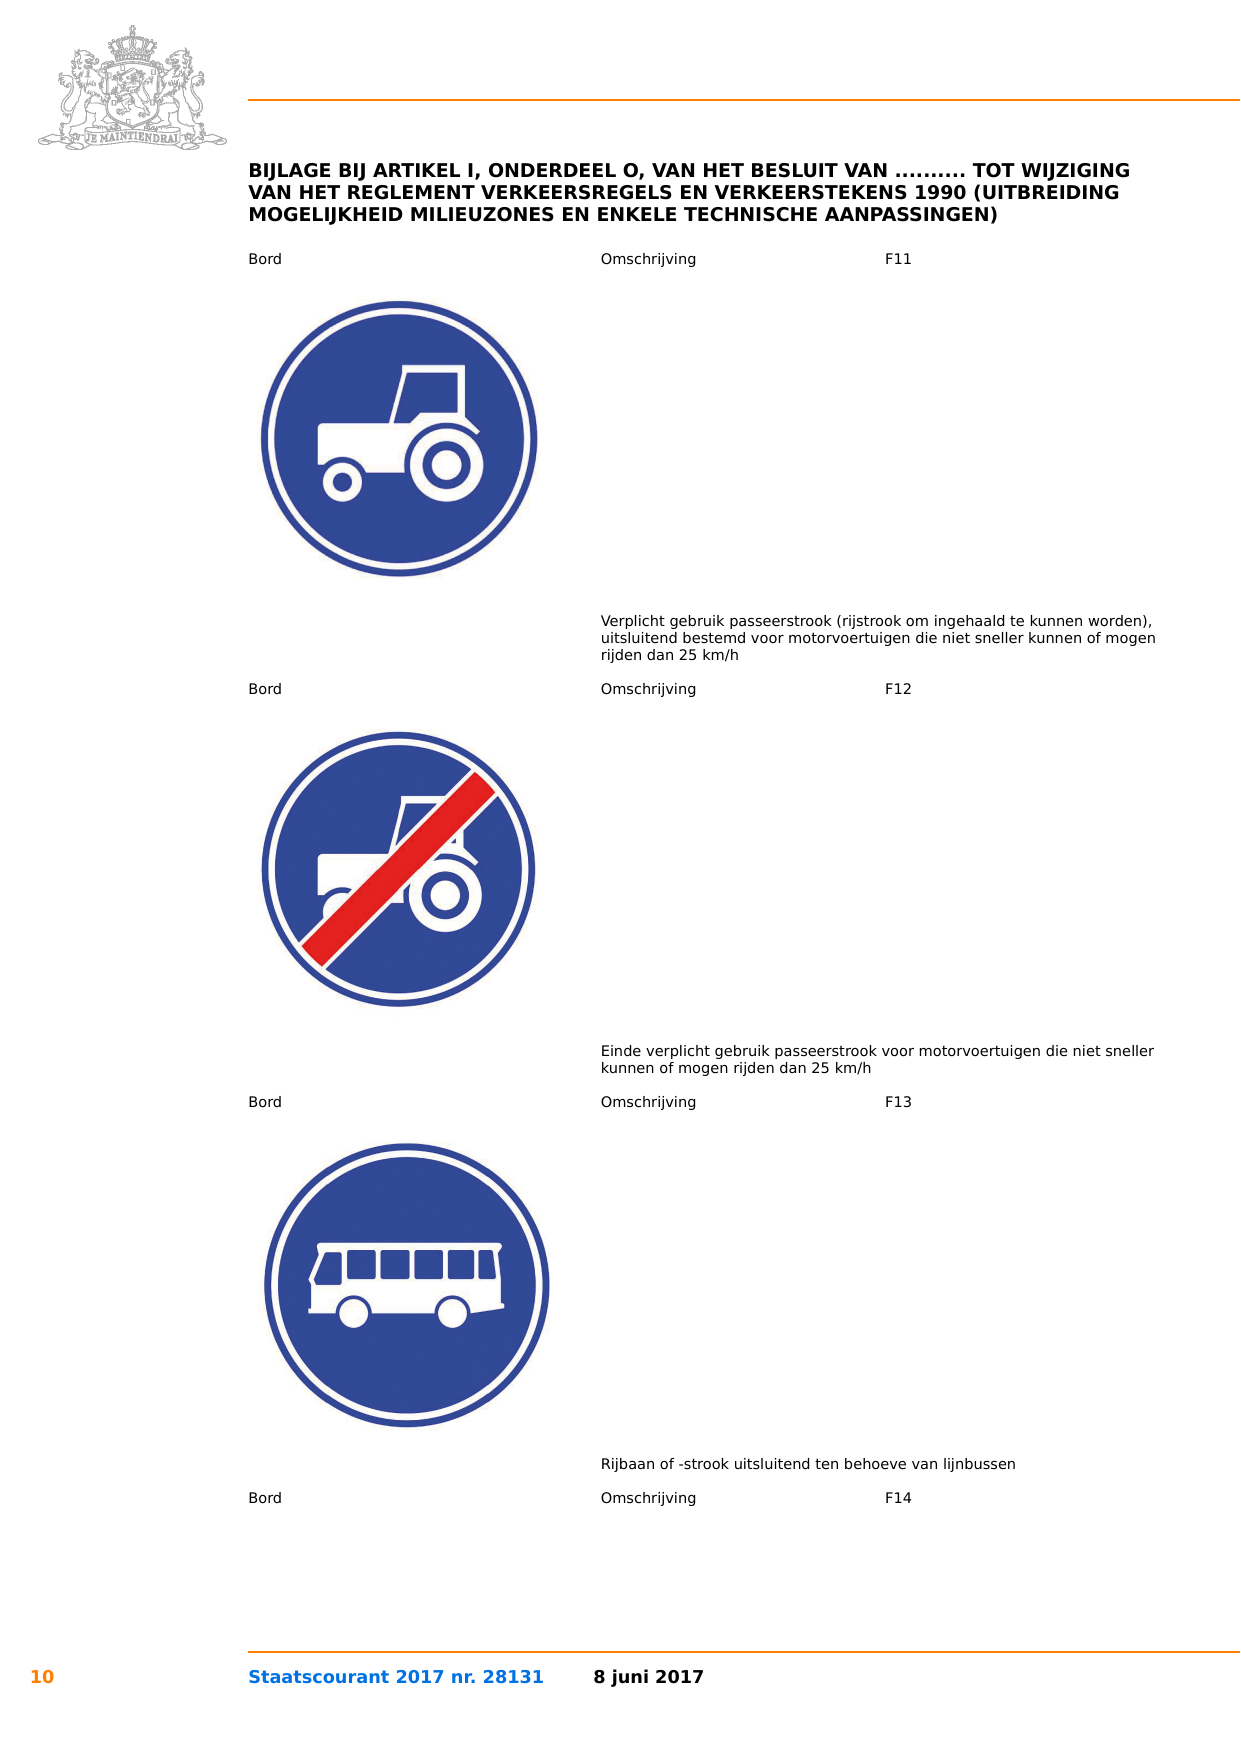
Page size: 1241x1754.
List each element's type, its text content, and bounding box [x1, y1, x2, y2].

table_cell Omschrijving [595, 681, 879, 698]
table_cell [595, 698, 879, 1043]
table_cell [595, 268, 879, 613]
table_cell Rijbaan of -strook uitsluitend ten behoeve van lijnbussen [595, 1456, 1163, 1473]
picture [248, 1132, 567, 1434]
table_cell Bord [248, 1094, 594, 1111]
table_cell [595, 664, 879, 681]
table_cell [879, 664, 1163, 681]
picture [248, 289, 550, 591]
subtitle BIJLAGE BIJ ARTIKEL I, ONDERDEEL O, VAN HET BESLUIT VAN .......... TOT WIJZIGING VAN HET REGLEMENT VERKEERSREGELS EN VERKEERSTEKENS 1990 (UITBREIDING MOGELIJKHEID MILIEUZONES EN ENKELE TECHNISCHE AANPASSINGEN) [248, 160, 1163, 226]
table_cell [248, 664, 594, 681]
table_cell Bord [248, 1490, 594, 1507]
table_header Omschrijving [595, 251, 879, 268]
table_cell [248, 1111, 594, 1456]
table_cell [879, 1473, 1163, 1489]
table_cell [248, 613, 594, 664]
table_cell [248, 1043, 594, 1077]
table_cell [879, 268, 1163, 613]
table_cell [248, 1473, 594, 1489]
table_cell [879, 1111, 1163, 1456]
table_cell F13 [879, 1094, 1163, 1111]
table_cell Einde verplicht gebruik passeerstrook voor motorvoertuigen die niet sneller kunnen of mogen rijden dan 25 km/h [595, 1043, 1163, 1077]
table_cell [595, 1111, 879, 1456]
table_cell [879, 1077, 1163, 1094]
table_cell [248, 268, 594, 613]
table_header Bord [248, 251, 594, 268]
table_cell [248, 698, 594, 1043]
picture [248, 719, 550, 1021]
table_cell Omschrijving [595, 1490, 879, 1507]
table_header F11 [879, 251, 1163, 268]
table_cell Omschrijving [595, 1094, 879, 1111]
table_cell [248, 1077, 594, 1094]
table_cell [595, 1473, 879, 1489]
picture [38, 25, 227, 150]
table_cell F12 [879, 681, 1163, 698]
table_cell Verplicht gebruik passeerstrook (rijstrook om ingehaald te kunnen worden), uitsluitend bestemd voor motorvoertuigen die niet sneller kunnen of mogen rijden dan 25 km/h [595, 613, 1163, 664]
table_cell Bord [248, 681, 594, 698]
table_cell [595, 1077, 879, 1094]
table_cell [879, 698, 1163, 1043]
table_cell [248, 1456, 594, 1473]
table_cell F14 [879, 1490, 1163, 1507]
